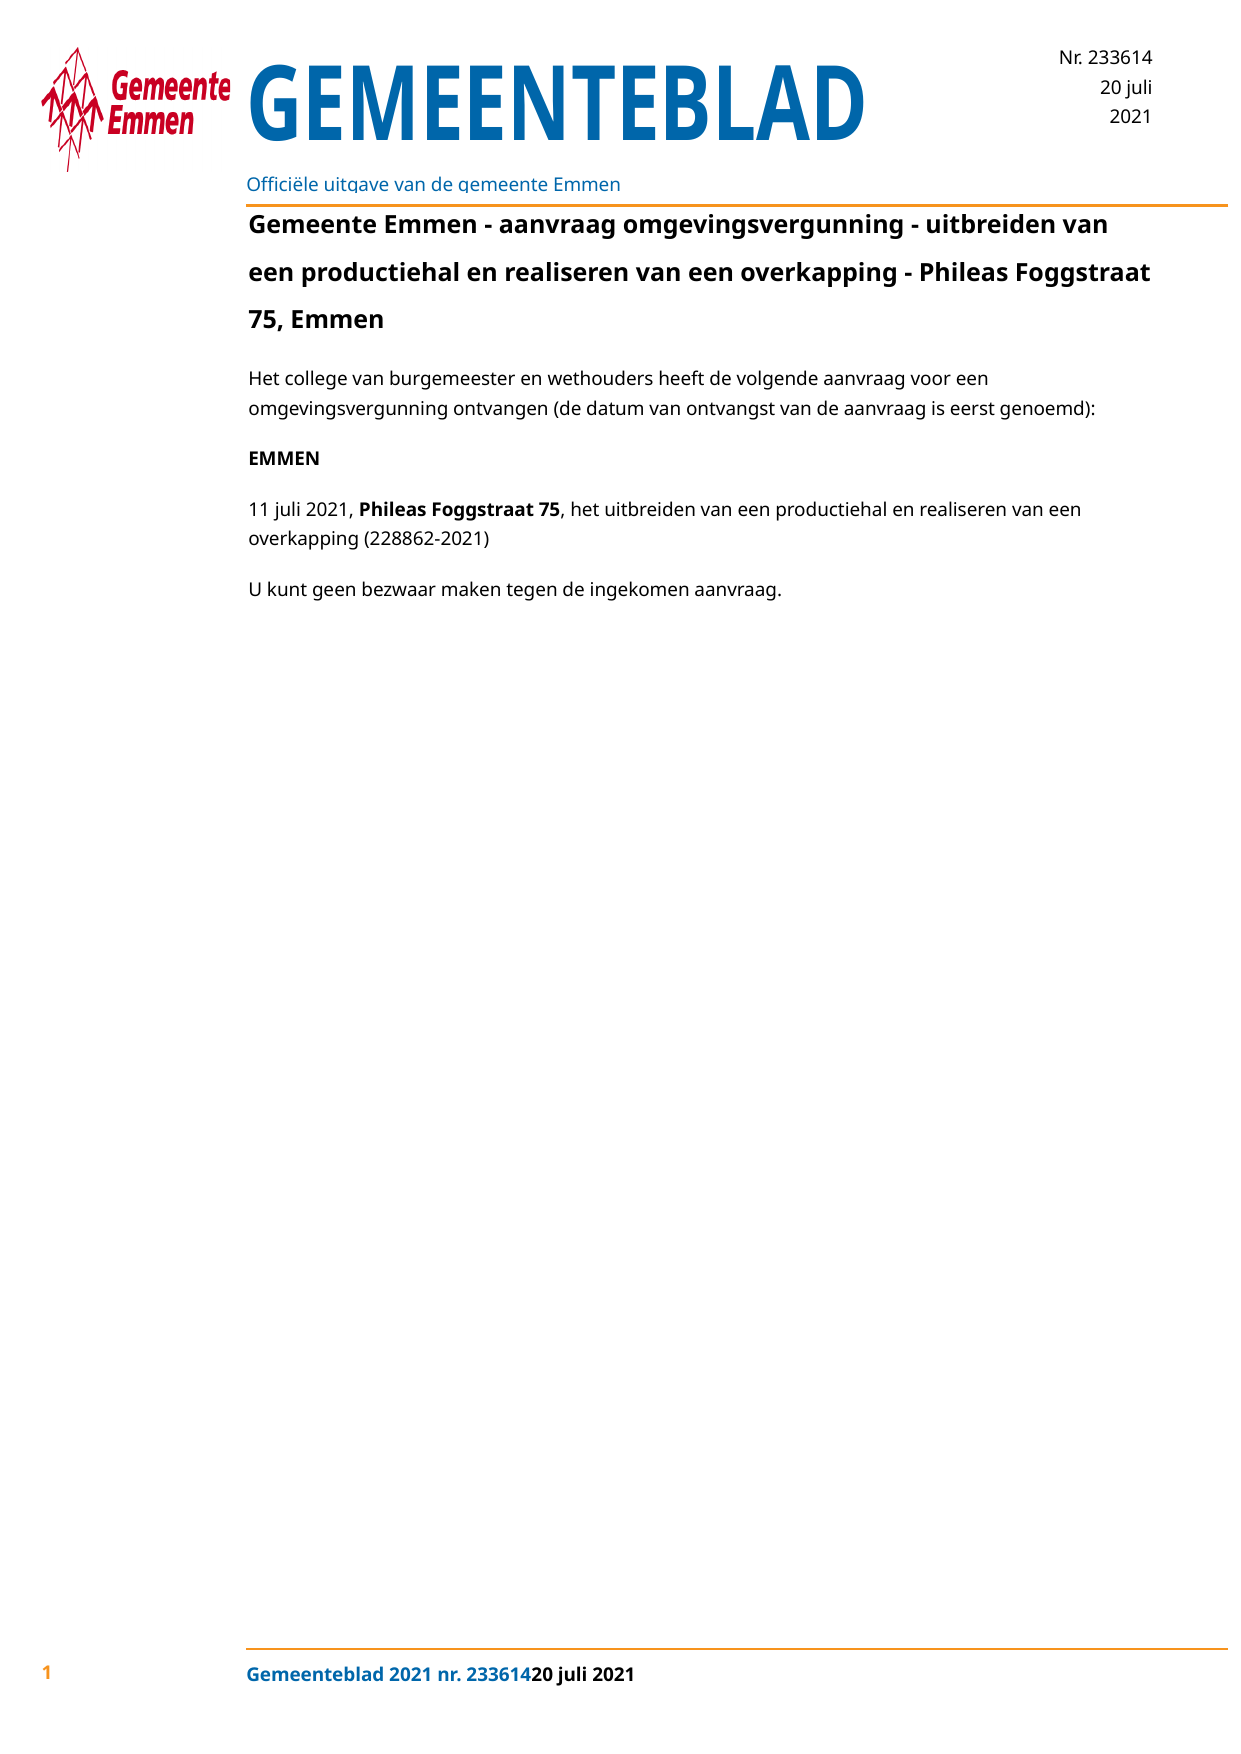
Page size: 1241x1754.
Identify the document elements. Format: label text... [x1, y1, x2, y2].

text 11 juli 2021, Phileas Foggstraat 75, het uitbreiden van een productiehal en realiseren van een overkapping (228862-2021) [248, 496, 1152, 551]
text U kunt geen bezwaar maken tegen de ingekomen aanvraag. [248, 576, 1152, 602]
text Gemeente Emmen - aanvraag omgevingsvergunning - uitbreiden van een productiehal en realiseren van een overkapping - Phileas Foggstraat 75, Emmen [248, 207, 1152, 336]
picture [41, 47, 231, 172]
text EMMEN [248, 446, 1152, 471]
text Het college van burgemeester en wethouders heeft de volgende aanvraag voor een omgevingsvergunning ontvangen (de datum van ontvangst van de aanvraag is eerst genoemd): [248, 366, 1152, 421]
